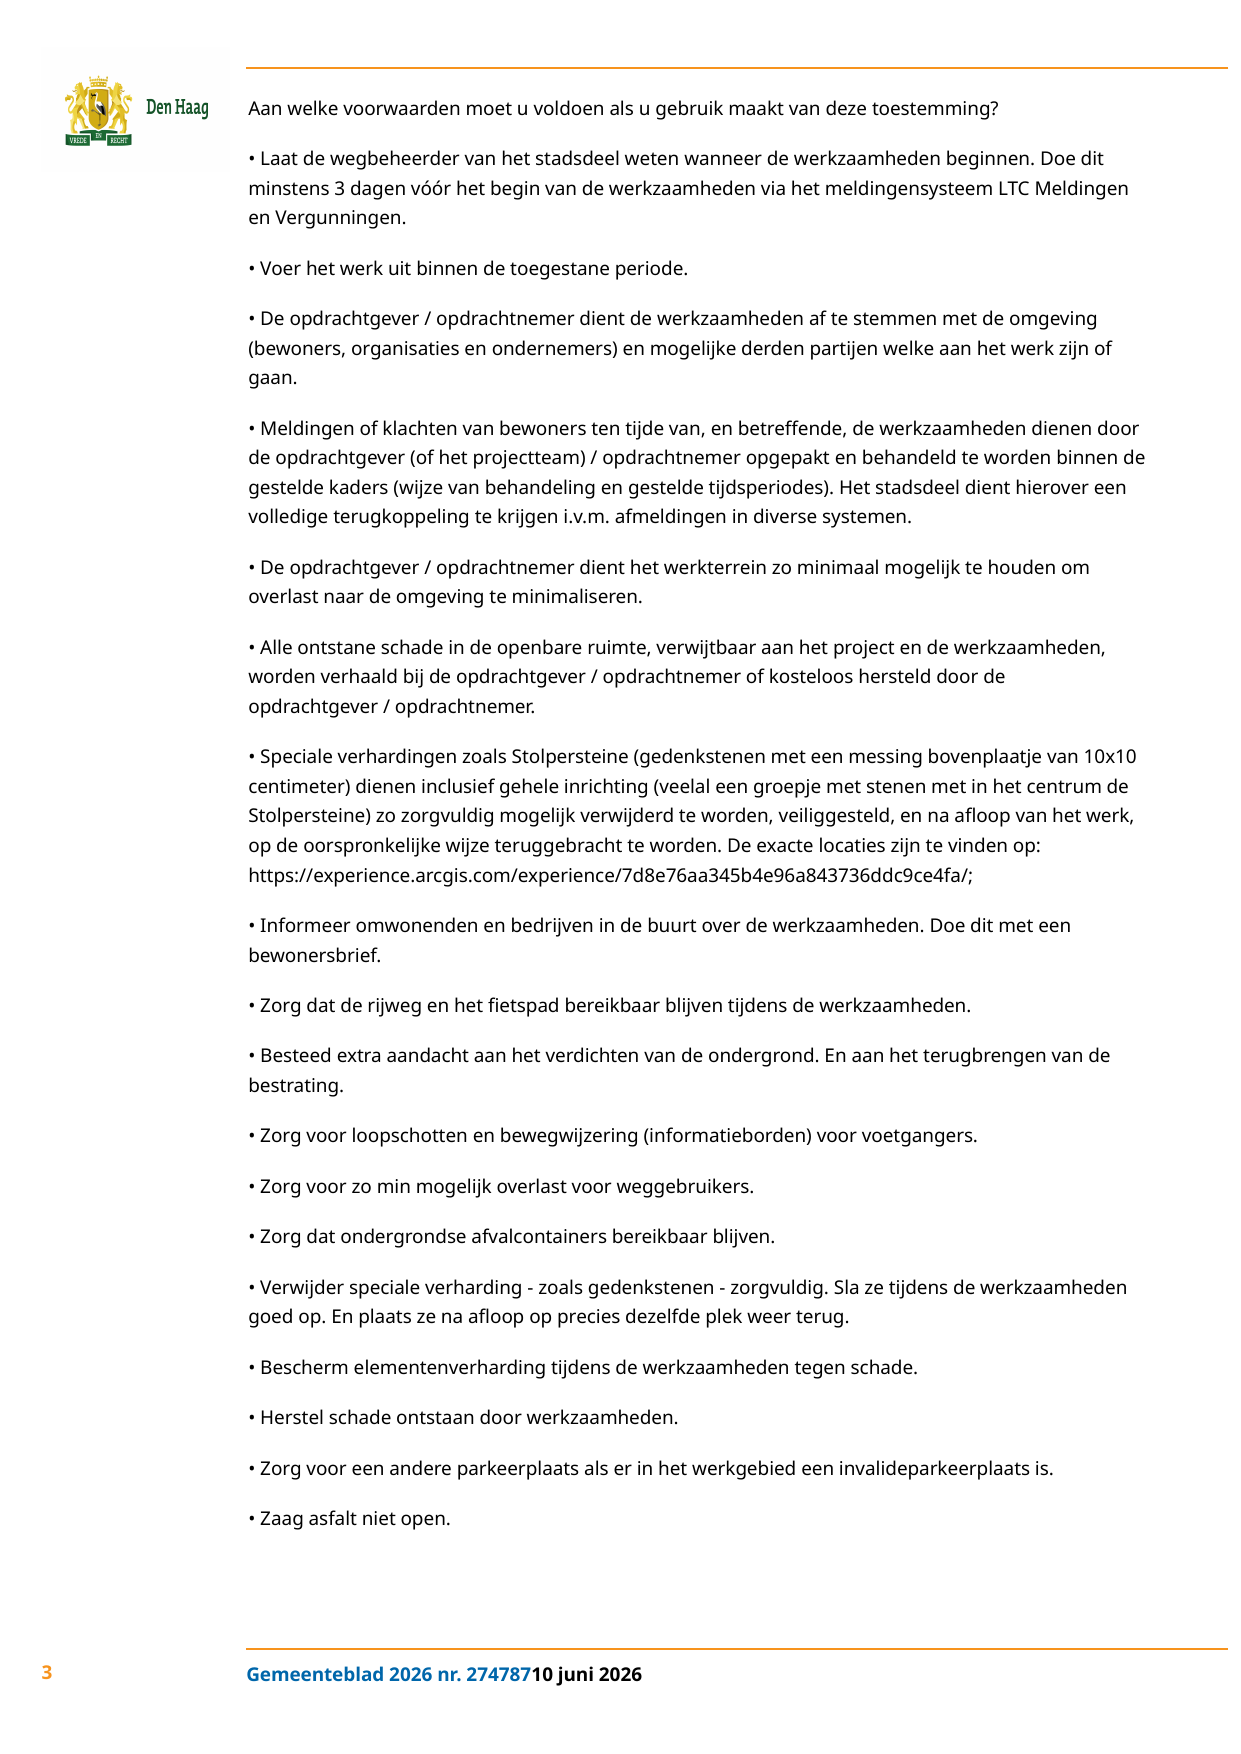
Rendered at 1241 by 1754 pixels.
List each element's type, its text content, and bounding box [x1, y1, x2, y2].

text • De opdrachtgever / opdrachtnemer dient het werkterrein zo minimaal mogelijk te houden om overlast naar de omgeving te minimaliseren. [248, 554, 1152, 609]
text • Zorg voor loopschotten en bewegwijzering (informatieborden) voor voetgangers. [248, 1123, 1152, 1148]
text • Bescherm elementenverharding tijdens de werkzaamheden tegen schade. [248, 1354, 1152, 1380]
text • Verwijder speciale verharding - zoals gedenkstenen - zorgvuldig. Sla ze tijdens de werkzaamheden goed op. En plaats ze na afloop op precies dezelfde plek weer terug. [248, 1274, 1152, 1329]
text • Zaag asfalt niet open. [248, 1505, 1152, 1531]
text • Zorg dat ondergrondse afvalcontainers bereikbaar blijven. [248, 1223, 1152, 1249]
text • Voer het werk uit binnen de toegestane periode. [248, 255, 1152, 281]
text • Laat de wegbeheerder van het stadsdeel weten wanneer de werkzaamheden beginnen. Doe dit minstens 3 dagen vóór het begin van de werkzaamheden via het meldingensysteem LTC Meldingen en Vergunningen. [248, 145, 1152, 230]
text • Speciale verhardingen zoals Stolpersteine (gedenkstenen met een messing bovenplaatje van 10x10 centimeter) dienen inclusief gehele inrichting (veelal een groepje met stenen met in het centrum de Stolpersteine) zo zorgvuldig mogelijk verwijderd te worden, veiliggesteld, en na afloop van het werk, op de oorspronkelijke wijze teruggebracht te worden. De exacte locaties zijn te vinden op: https://experience.arcgis.com/experience/7d8e76aa345b4e96a843736ddc9ce4fa/; [248, 743, 1152, 888]
text • Meldingen of klachten van bewoners ten tijde van, en betreffende, de werkzaamheden dienen door de opdrachtgever (of het projectteam) / opdrachtnemer opgepakt en behandeld te worden binnen de gestelde kaders (wijze van behandeling en gestelde tijdsperiodes). Het stadsdeel dient hierover een volledige terugkoppeling te krijgen i.v.m. afmeldingen in diverse systemen. [248, 415, 1152, 529]
text • Zorg voor een andere parkeerplaats als er in het werkgebied een invalideparkeerplaats is. [248, 1455, 1152, 1481]
text • Zorg voor zo min mogelijk overlast voor weggebruikers. [248, 1173, 1152, 1199]
text • Informeer omwonenden en bedrijven in de buurt over de werkzaamheden. Doe dit met een bewonersbrief. [248, 912, 1152, 968]
picture [41, 47, 231, 172]
text • De opdrachtgever / opdrachtnemer dient de werkzaamheden af te stemmen met de omgeving (bewoners, organisaties en ondernemers) en mogelijke derden partijen welke aan het werk zijn of gaan. [248, 305, 1152, 390]
text • Besteed extra aandacht aan het verdichten van de ondergrond. En aan het terugbrengen van de bestrating. [248, 1043, 1152, 1098]
text • Herstel schade ontstaan door werkzaamheden. [248, 1404, 1152, 1430]
text • Alle ontstane schade in de openbare ruimte, verwijtbaar aan het project en de werkzaamheden, worden verhaald bij de opdrachtgever / opdrachtnemer of kosteloos hersteld door de opdrachtgever / opdrachtnemer. [248, 634, 1152, 719]
text Aan welke voorwaarden moet u voldoen als u gebruik maakt van deze toestemming? [248, 95, 1152, 121]
text • Zorg dat de rijweg en het fietspad bereikbaar blijven tijdens de werkzaamheden. [248, 992, 1152, 1018]
